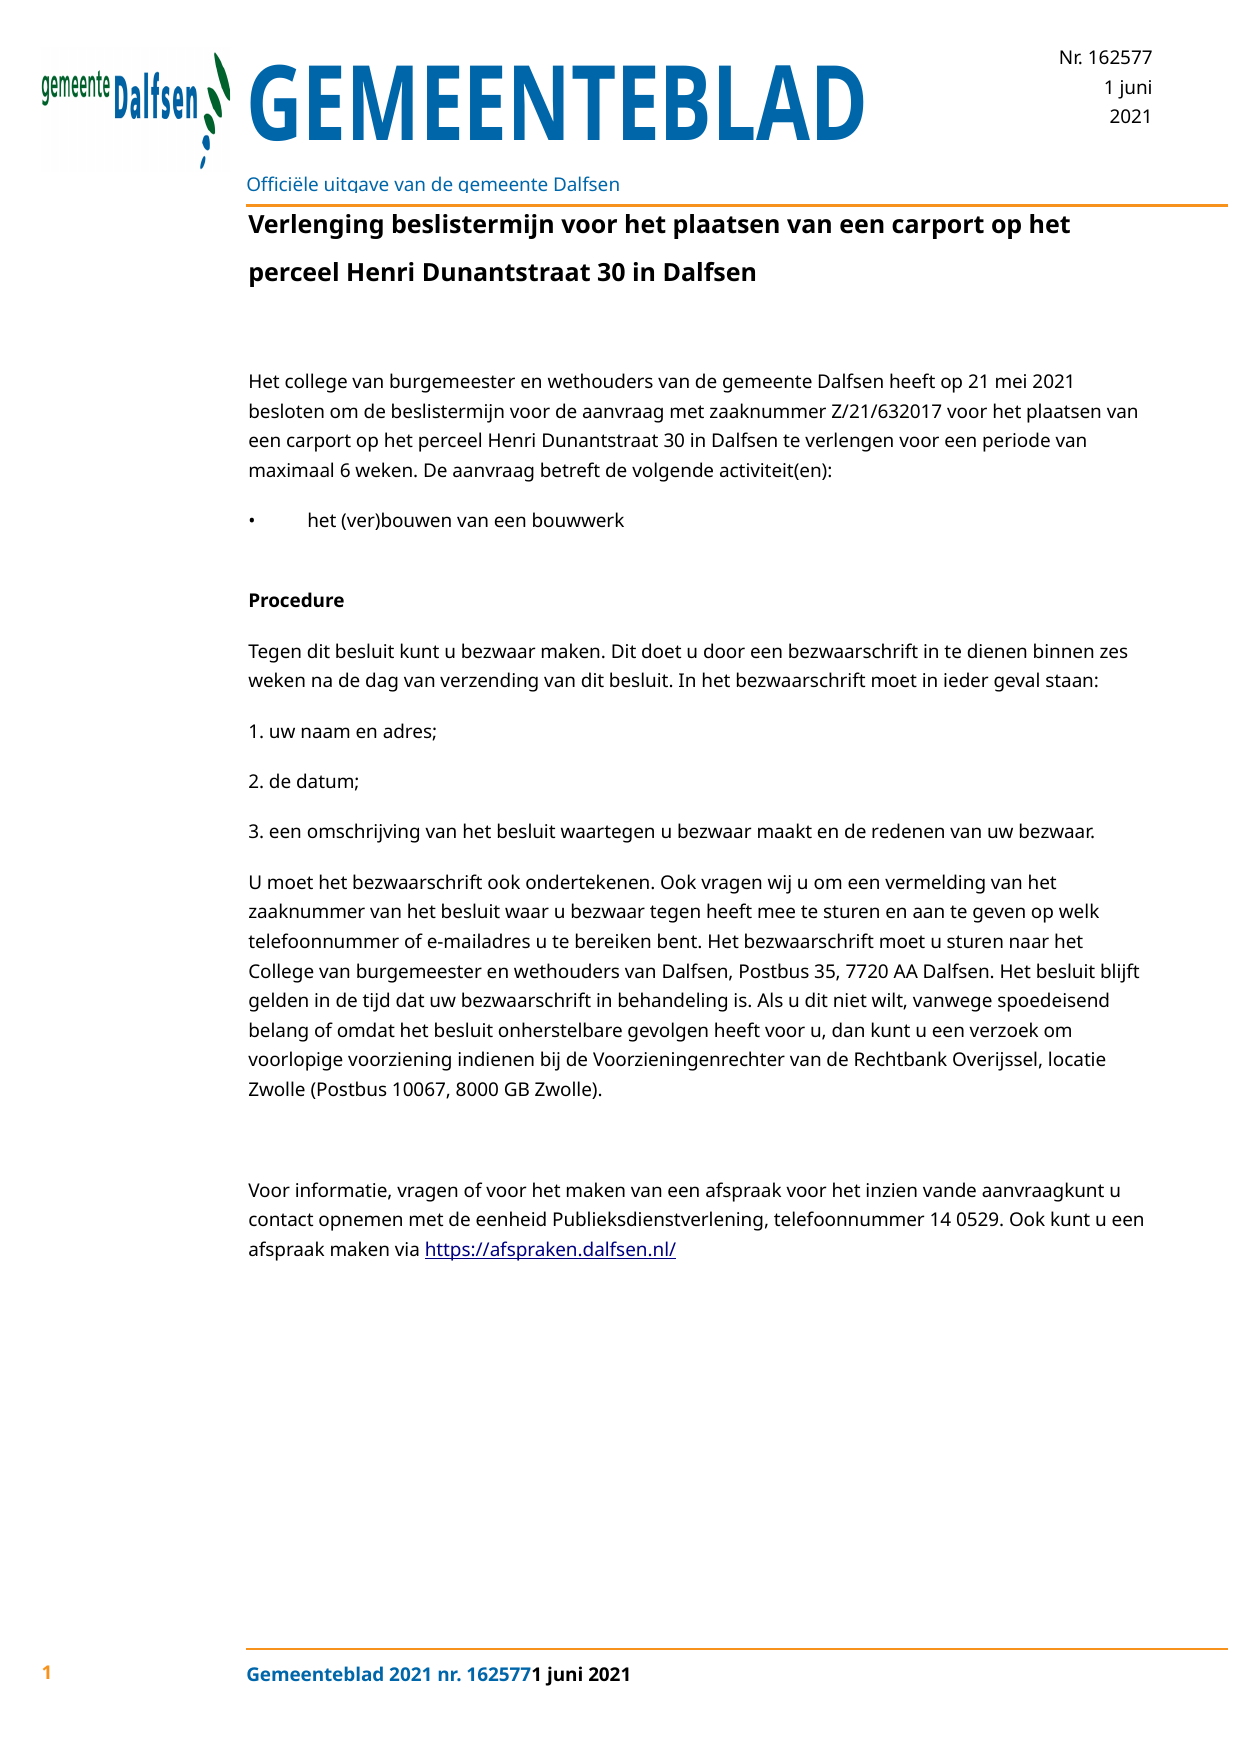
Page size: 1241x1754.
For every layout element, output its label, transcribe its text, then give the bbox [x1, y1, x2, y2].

text Het college van burgemeester en wethouders van de gemeente Dalfsen heeft op 21 mei 2021 besloten om de beslistermijn voor de aanvraag met zaaknummer Z/21/632017 voor het plaatsen van een carport op het perceel Henri Dunantstraat 30 in Dalfsen te verlengen voor een periode van maximaal 6 weken. De aanvraag betreft de volgende activiteit(en): [248, 368, 1152, 483]
text 1. uw naam en adres; [248, 718, 1152, 744]
text 2. de datum; [248, 768, 1152, 794]
text 3. een omschrijving van het besluit waartegen u bezwaar maakt en de redenen van uw bezwaar. [248, 819, 1152, 844]
list het (ver)bouwen van een bouwwerk [248, 507, 1152, 533]
text Voor informatie, vragen of voor het maken van een afspraak voor het inzien vande aanvraagkunt u contact opnemen met de eenheid Publieksdienstverlening, telefoonnummer 14 0529. Ook kunt u een afspraak maken via https://afspraken.dalfsen.nl/ [248, 1177, 1152, 1262]
picture [41, 47, 231, 172]
text Tegen dit besluit kunt u bezwaar maken. Dit doet u door een bezwaarschrift in te dienen binnen zes weken na de dag van verzending van dit besluit. In het bezwaarschrift moet in ieder geval staan: [248, 638, 1152, 693]
text Verlenging beslistermijn voor het plaatsen van een carport op het perceel Henri Dunantstraat 30 in Dalfsen [248, 207, 1152, 288]
text Procedure [248, 587, 1152, 613]
text U moet het bezwaarschrift ook ondertekenen. Ook vragen wij u om een vermelding van het zaaknummer van het besluit waar u bezwaar tegen heeft mee te sturen en aan te geven op welk telefoonnummer of e-mailadres u te bereiken bent. Het bezwaarschrift moet u sturen naar het College van burgemeester en wethouders van Dalfsen, Postbus 35, 7720 AA Dalfsen. Het besluit blijft gelden in de tijd dat uw bezwaarschrift in behandeling is. Als u dit niet wilt, vanwege spoedeisend belang of omdat het besluit onherstelbare gevolgen heeft voor u, dan kunt u een verzoek om voorlopige voorziening indienen bij de Voorzieningenrechter van de Rechtbank Overijssel, locatie Zwolle (Postbus 10067, 8000 GB Zwolle). [248, 869, 1152, 1102]
